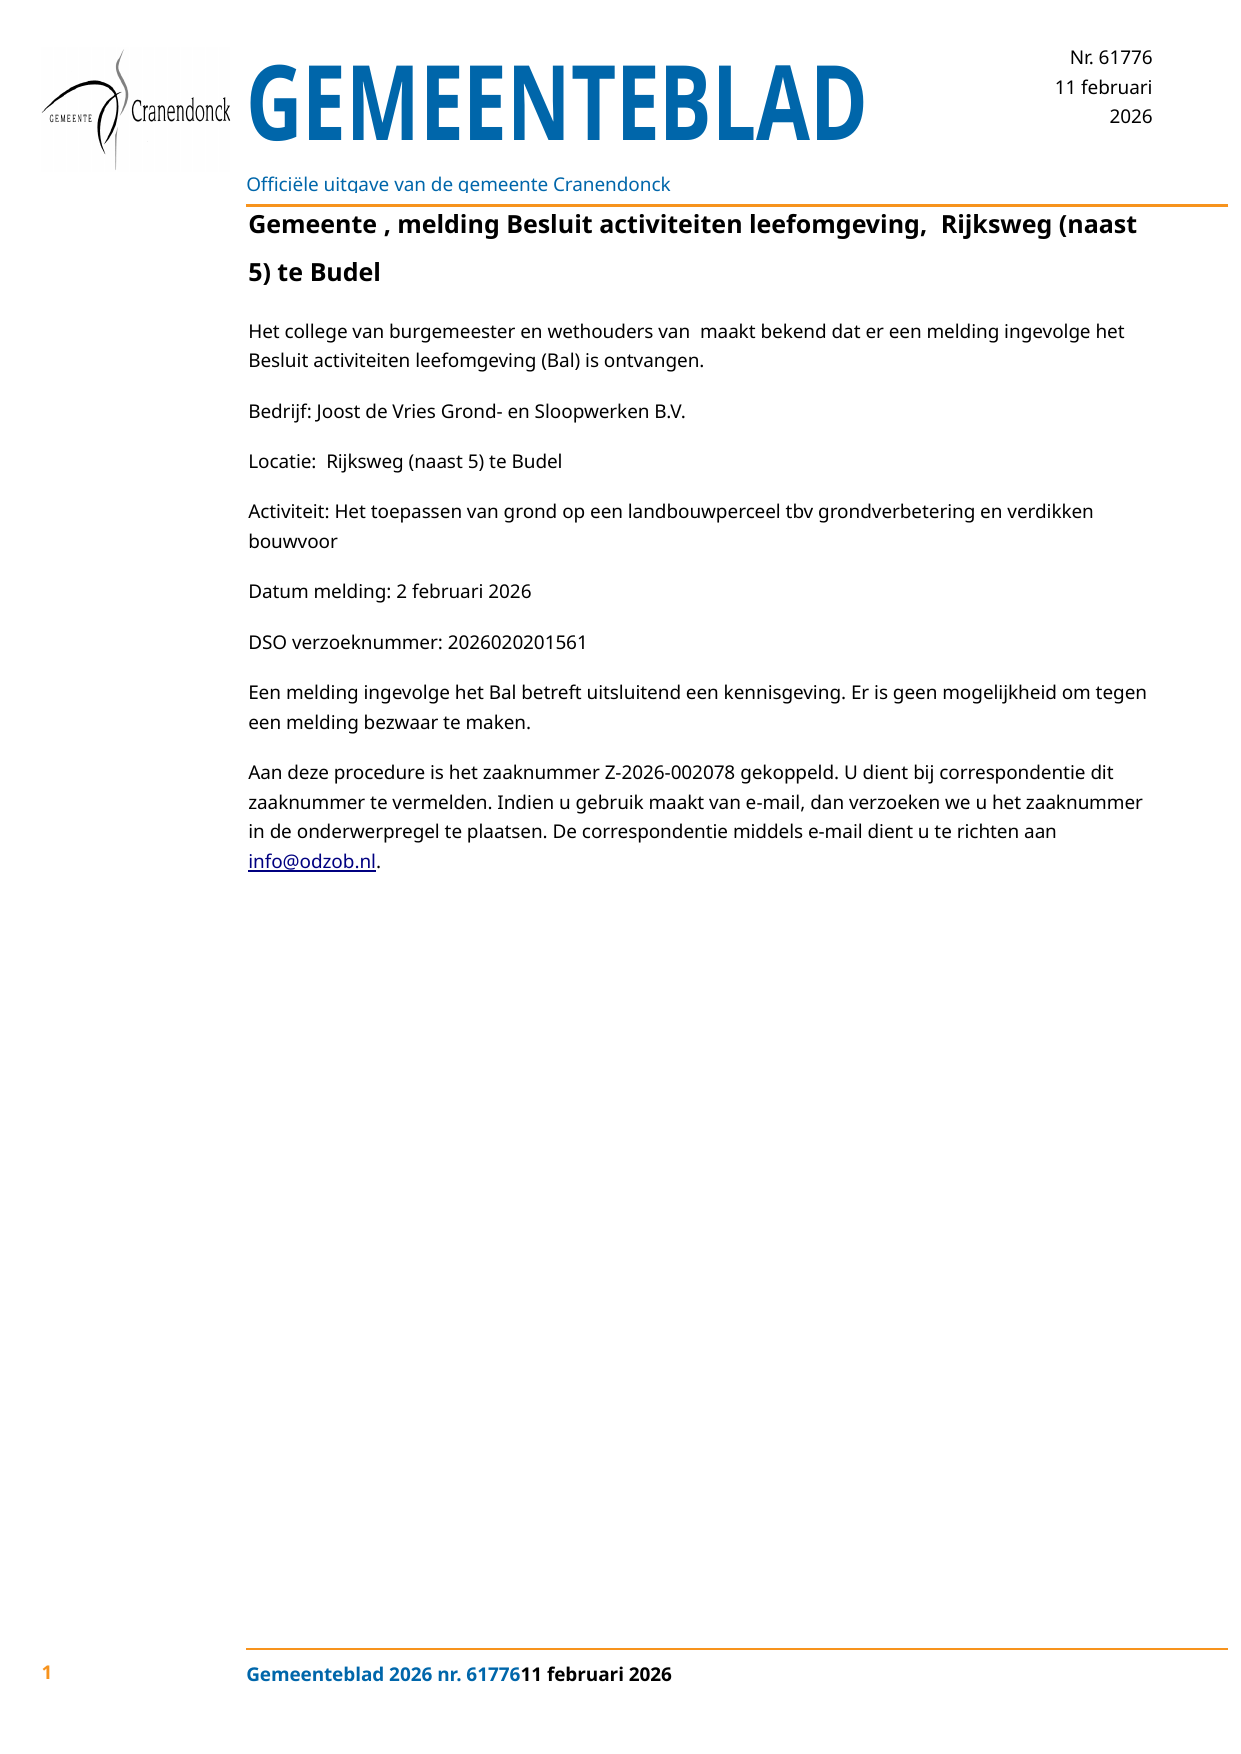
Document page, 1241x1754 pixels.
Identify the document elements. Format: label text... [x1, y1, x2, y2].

text Aan deze procedure is het zaaknummer Z-2026-002078 gekoppeld. U dient bij correspondentie dit zaaknummer te vermelden. Indien u gebruik maakt van e-mail, dan verzoeken we u het zaaknummer in de onderwerpregel te plaatsen. De correspondentie middels e-mail dient u te richten aan info@odzob.nl. [248, 759, 1152, 874]
text Locatie: ​ Rijksweg (naast 5)​​ te ​Budel [248, 448, 1152, 474]
text Datum melding: 2 februari 2026 [248, 579, 1152, 604]
text Activiteit: Het toepassen van grond op een landbouwperceel tbv grondverbetering en verdikken bouwvoor [248, 499, 1152, 554]
text Gemeente ​, melding Besluit activiteiten leefomgeving, ​ Rijksweg (naast 5)​​ te ​Budel [248, 207, 1152, 288]
text Een melding ingevolge het Bal betreft uitsluitend een kennisgeving. Er is geen mogelijkheid om tegen een melding bezwaar te maken. [248, 679, 1152, 735]
picture [41, 47, 231, 172]
text Het college van burgemeester en wethouders van ​ maakt bekend dat er een melding ingevolge het Besluit activiteiten leefomgeving (Bal) is ontvangen. [248, 318, 1152, 373]
text Bedrijf: Joost de Vries Grond- en Sloopwerken B.V. [248, 398, 1152, 424]
text DSO verzoeknummer: 2026020201561 [248, 629, 1152, 655]
